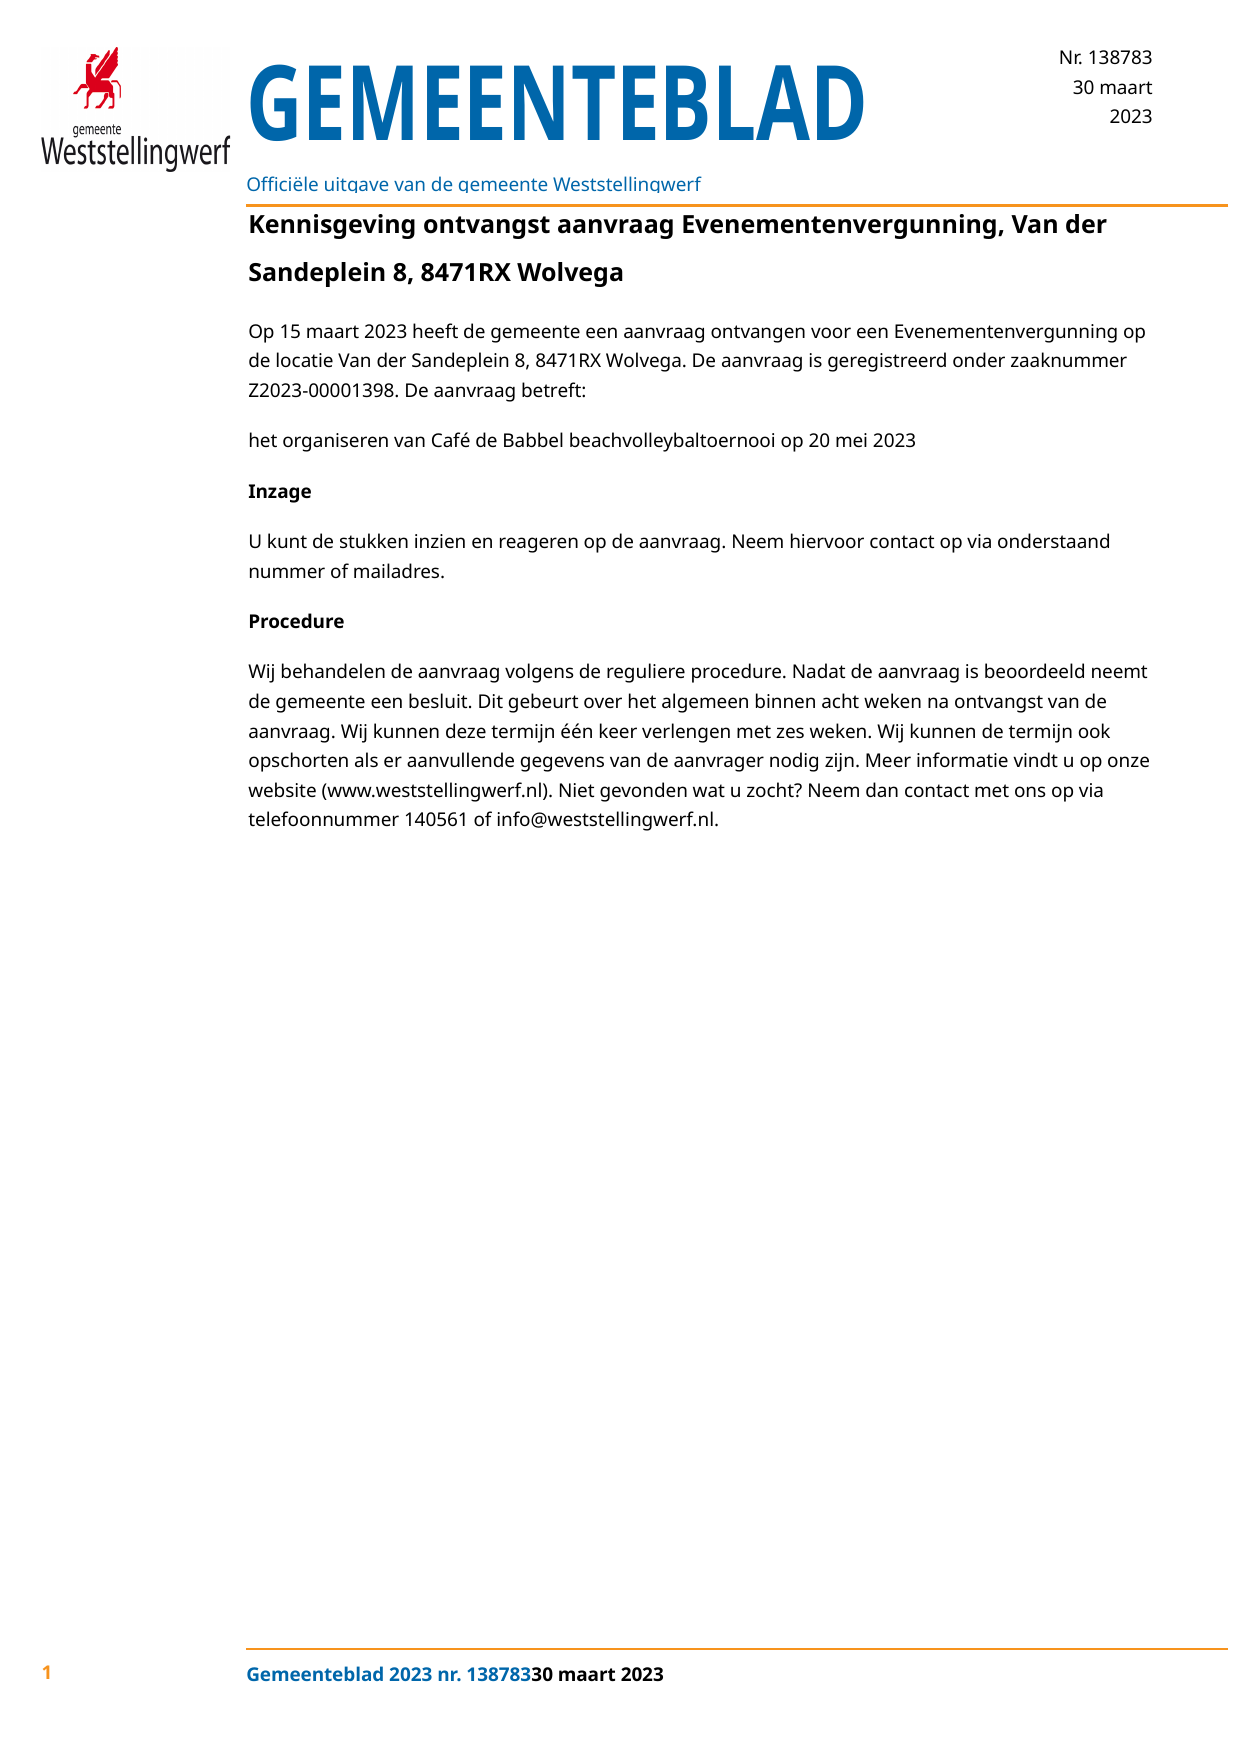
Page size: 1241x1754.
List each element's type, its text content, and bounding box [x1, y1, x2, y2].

text Wij behandelen de aanvraag volgens de reguliere procedure. Nadat de aanvraag is beoordeeld neemt de gemeente een besluit. Dit gebeurt over het algemeen binnen acht weken na ontvangst van de aanvraag. Wij kunnen deze termijn één keer verlengen met zes weken. Wij kunnen de termijn ook opschorten als er aanvullende gegevens van de aanvrager nodig zijn. Meer informatie vindt u op onze website (www.weststellingwerf.nl). Niet gevonden wat u zocht? Neem dan contact met ons op via telefoonnummer 140561 of info@weststellingwerf.nl. [248, 659, 1152, 832]
text Procedure [248, 608, 1152, 634]
text U kunt de stukken inzien en reageren op de aanvraag. Neem hiervoor contact op via onderstaand nummer of mailadres. [248, 528, 1152, 584]
text Op 15 maart 2023 heeft de gemeente een aanvraag ontvangen voor een Evenementenvergunning op de locatie Van der Sandeplein 8, 8471RX Wolvega. De aanvraag is geregistreerd onder zaaknummer Z2023-00001398. De aanvraag betreft: [248, 318, 1152, 403]
text Inzage [248, 478, 1152, 504]
text Kennisgeving ontvangst aanvraag Evenementenvergunning, Van der Sandeplein 8, 8471RX Wolvega [248, 207, 1152, 288]
text het organiseren van Café de Babbel beachvolleybaltoernooi op 20 mei 2023 [248, 427, 1152, 453]
picture [41, 47, 231, 172]
